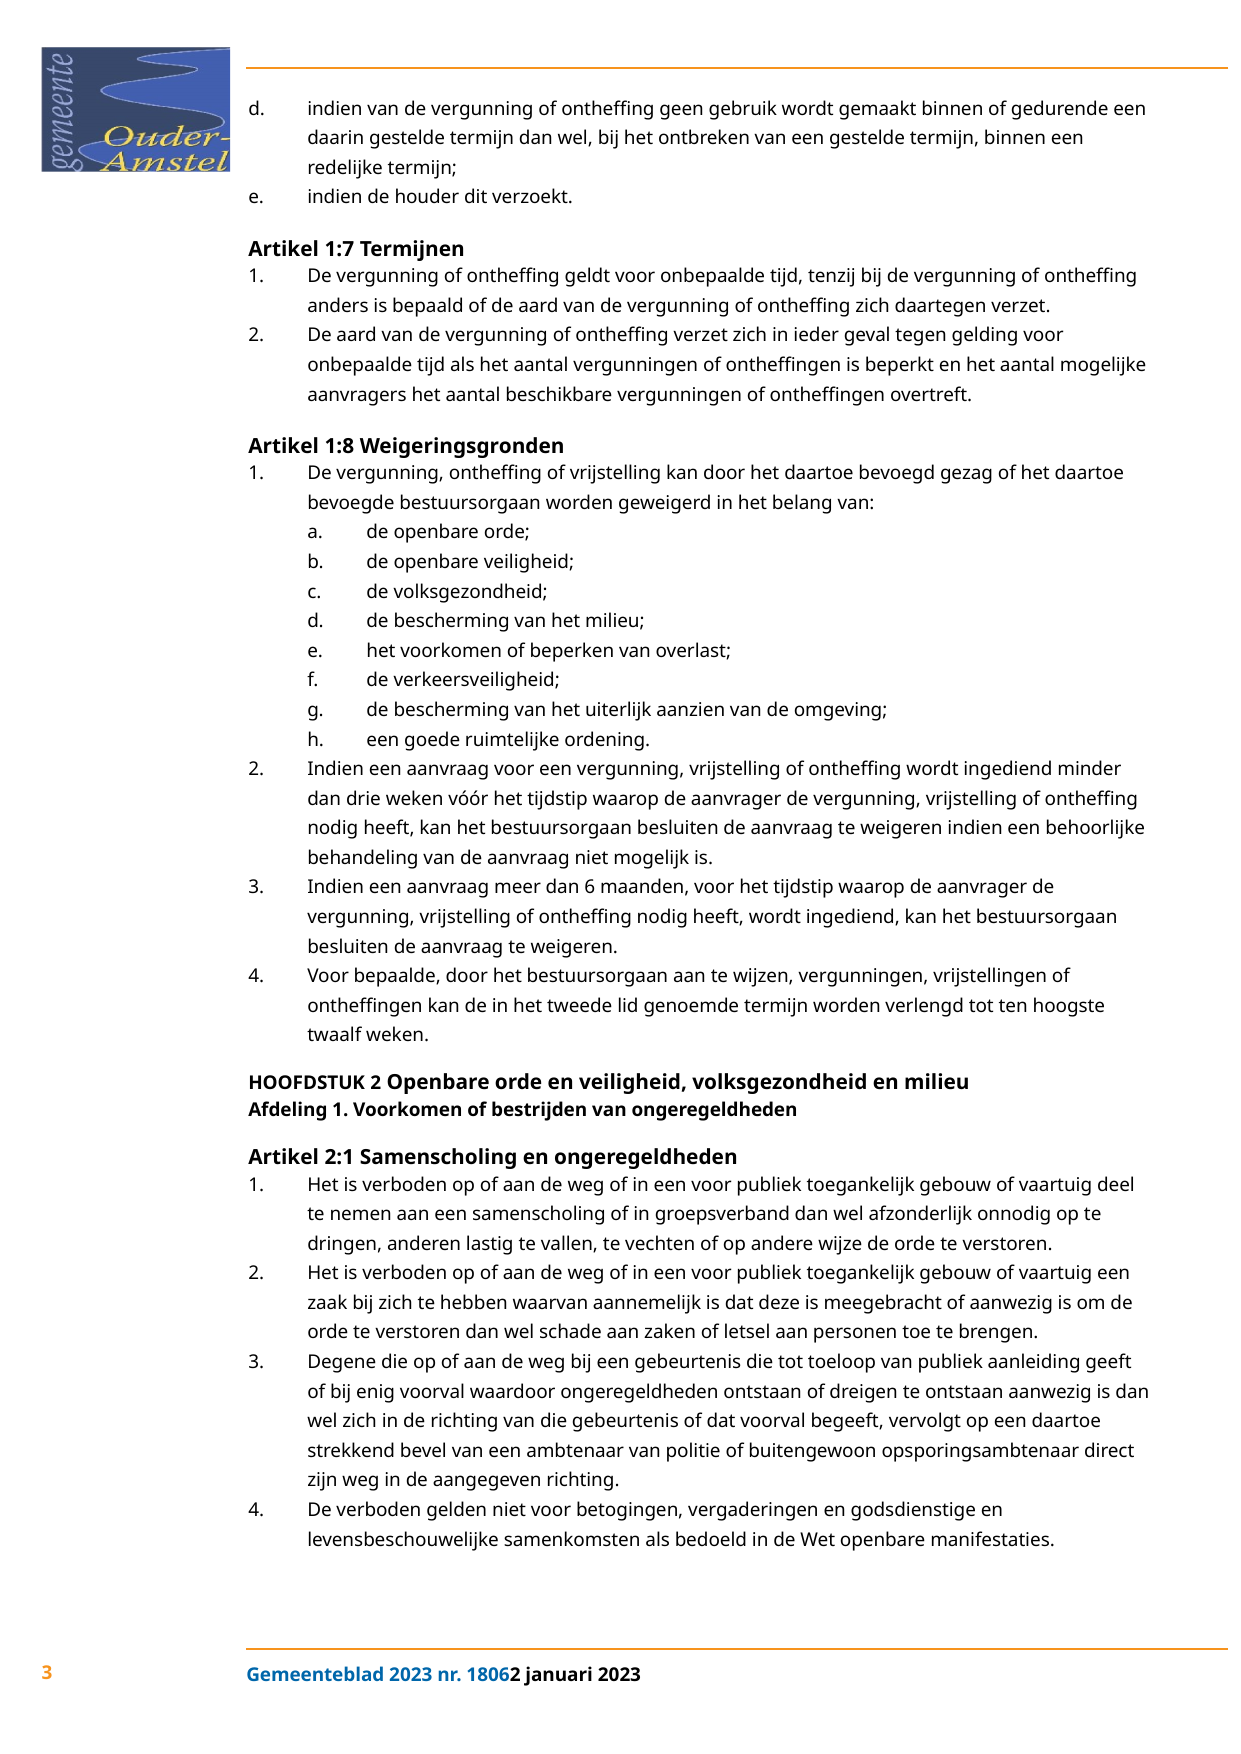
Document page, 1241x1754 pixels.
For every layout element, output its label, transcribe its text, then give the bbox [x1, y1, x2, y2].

list Het is verboden op of aan de weg of in een voor publiek toegankelijk gebouw of vaartuig een zaak bij zich te hebben waarvan aannemelijk is dat deze is meegebracht of aanwezig is om de orde te verstoren dan wel schade aan zaken of letsel aan personen toe te brengen. [248, 1259, 1152, 1344]
text HOOFDSTUK 2 Openbare orde en veiligheid, volksgezondheid en milieu [248, 1067, 1152, 1096]
list Indien een aanvraag voor een vergunning, vrijstelling of ontheffing wordt ingediend minder dan drie weken vóór het tijdstip waarop de aanvrager de vergunning, vrijstelling of ontheffing nodig heeft, kan het bestuursorgaan besluiten de aanvraag te weigeren indien een behoorlijke behandeling van de aanvraag niet mogelijk is. [248, 755, 1152, 870]
list De vergunning, ontheffing of vrijstelling kan door het daartoe bevoegd gezag of het daartoe bevoegde bestuursorgaan worden geweigerd in het belang van: [248, 459, 1152, 515]
list De aard van de vergunning of ontheffing verzet zich in ieder geval tegen gelding voor onbepaalde tijd als het aantal vergunningen of ontheffingen is beperkt en het aantal mogelijke aanvragers het aantal beschikbare vergunningen of ontheffingen overtreft. [248, 322, 1152, 406]
list een goede ruimtelijke ordening. [307, 726, 1152, 752]
list Degene die op of aan de weg bij een gebeurtenis die tot toeloop van publiek aanleiding geeft of bij enig voorval waardoor ongeregeldheden ontstaan of dreigen te ontstaan aanwezig is dan wel zich in de richting van die gebeurtenis of dat voorval begeeft, vervolgt op een daartoe strekkend bevel van een ambtenaar van politie of buitengewoon opsporingsambtenaar direct zijn weg in de aangegeven richting. [248, 1348, 1152, 1492]
list de verkeersveiligheid; [307, 667, 1152, 692]
list indien de houder dit verzoekt. [248, 183, 1152, 209]
list Voor bepaalde, door het bestuursorgaan aan te wijzen, vergunningen, vrijstellingen of ontheffingen kan de in het tweede lid genoemde termijn worden verlengd tot ten hoogste twaalf weken. [248, 962, 1152, 1047]
text Artikel 1:7 Termijnen [248, 234, 1152, 262]
list de bescherming van het uiterlijk aanzien van de omgeving; [307, 696, 1152, 722]
list het voorkomen of beperken van overlast; [307, 637, 1152, 663]
list de volksgezondheid; [307, 578, 1152, 604]
list De verboden gelden niet voor betogingen, vergaderingen en godsdienstige en levensbeschouwelijke samenkomsten als bedoeld in de Wet openbare manifestaties. [248, 1496, 1152, 1551]
list de bescherming van het milieu; [307, 607, 1152, 633]
list de openbare orde; [307, 519, 1152, 544]
text Afdeling 1. Voorkomen of bestrijden van ongeregeldheden [248, 1096, 1152, 1121]
list indien van de vergunning of ontheffing geen gebruik wordt gemaakt binnen of gedurende een daarin gestelde termijn dan wel, bij het ontbreken van een gestelde termijn, binnen een redelijke termijn; [248, 95, 1152, 180]
list Het is verboden op of aan de weg of in een voor publiek toegankelijk gebouw of vaartuig deel te nemen aan een samenscholing of in groepsverband dan wel afzonderlijk onnodig op te dringen, anderen lastig te vallen, te vechten of op andere wijze de orde te verstoren. [248, 1171, 1152, 1256]
text Artikel 2:1 Samenscholing en ongeregeldheden [248, 1142, 1152, 1171]
list Indien een aanvraag meer dan 6 maanden, voor het tijdstip waarop de aanvrager de vergunning, vrijstelling of ontheffing nodig heeft, wordt ingediend, kan het bestuursorgaan besluiten de aanvraag te weigeren. [248, 874, 1152, 959]
list De vergunning of ontheffing geldt voor onbepaalde tijd, tenzij bij de vergunning of ontheffing anders is bepaald of de aard van de vergunning of ontheffing zich daartegen verzet. [248, 262, 1152, 318]
text Artikel 1:8 Weigeringsgronden [248, 431, 1152, 459]
list de openbare veiligheid; [307, 548, 1152, 574]
picture [41, 47, 231, 172]
